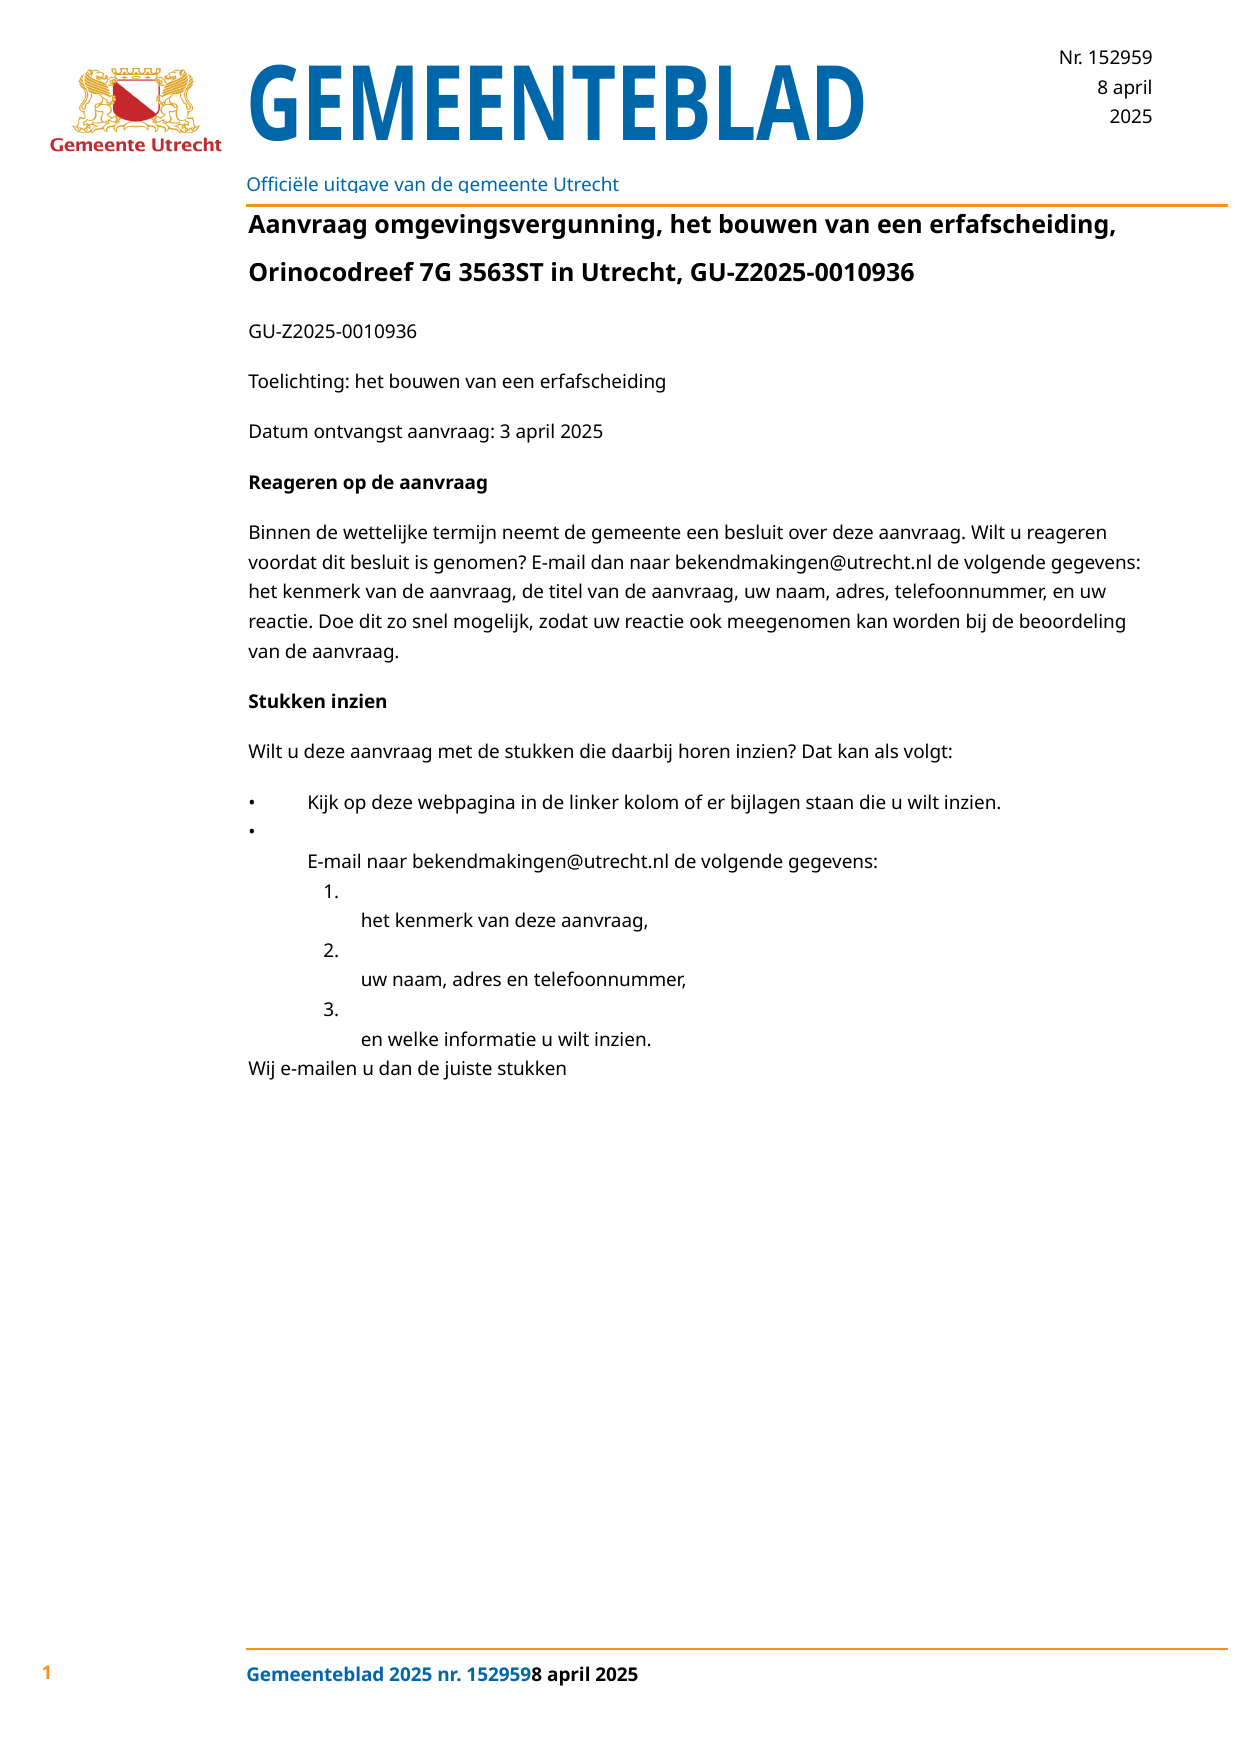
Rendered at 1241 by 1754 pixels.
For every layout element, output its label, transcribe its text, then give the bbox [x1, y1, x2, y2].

list E-mail naar bekendmakingen@utrecht.nl de volgende gegevens: [248, 848, 1152, 874]
text Datum ontvangst aanvraag: 3 april 2025 [248, 419, 1152, 444]
text Aanvraag omgevingsvergunning, het bouwen van een erfafscheiding, Orinocodreef 7G 3563ST in Utrecht, GU-Z2025-0010936 [248, 207, 1152, 288]
text Toelichting: het bouwen van een erfafscheiding [248, 368, 1152, 394]
text Binnen de wettelijke termijn neemt de gemeente een besluit over deze aanvraag. Wilt u reageren voordat dit besluit is genomen? E-mail dan naar bekendmakingen@utrecht.nl de volgende gegevens: het kenmerk van de aanvraag, de titel van de aanvraag, uw naam, adres, telefoonnummer, en uw reactie. Doe dit zo snel mogelijk, zodat uw reactie ook meegenomen kan worden bij de beoordeling van de aanvraag. [248, 519, 1152, 664]
text Stukken inzien [248, 688, 1152, 714]
list en welke informatie u wilt inzien. [323, 1026, 1152, 1052]
text Wij e-mailen u dan de juiste stukken [248, 1055, 1152, 1081]
text Wilt u deze aanvraag met de stukken die daarbij horen inzien? Dat kan als volgt: [248, 739, 1152, 764]
list het kenmerk van deze aanvraag, [323, 907, 1152, 933]
list uw naam, adres en telefoonnummer, [323, 967, 1152, 992]
list Kijk op deze webpagina in de linker kolom of er bijlagen staan die u wilt inzien. [248, 789, 1152, 815]
text GU-Z2025-0010936 [248, 318, 1152, 344]
picture [41, 47, 231, 172]
text Reageren op de aanvraag [248, 469, 1152, 495]
